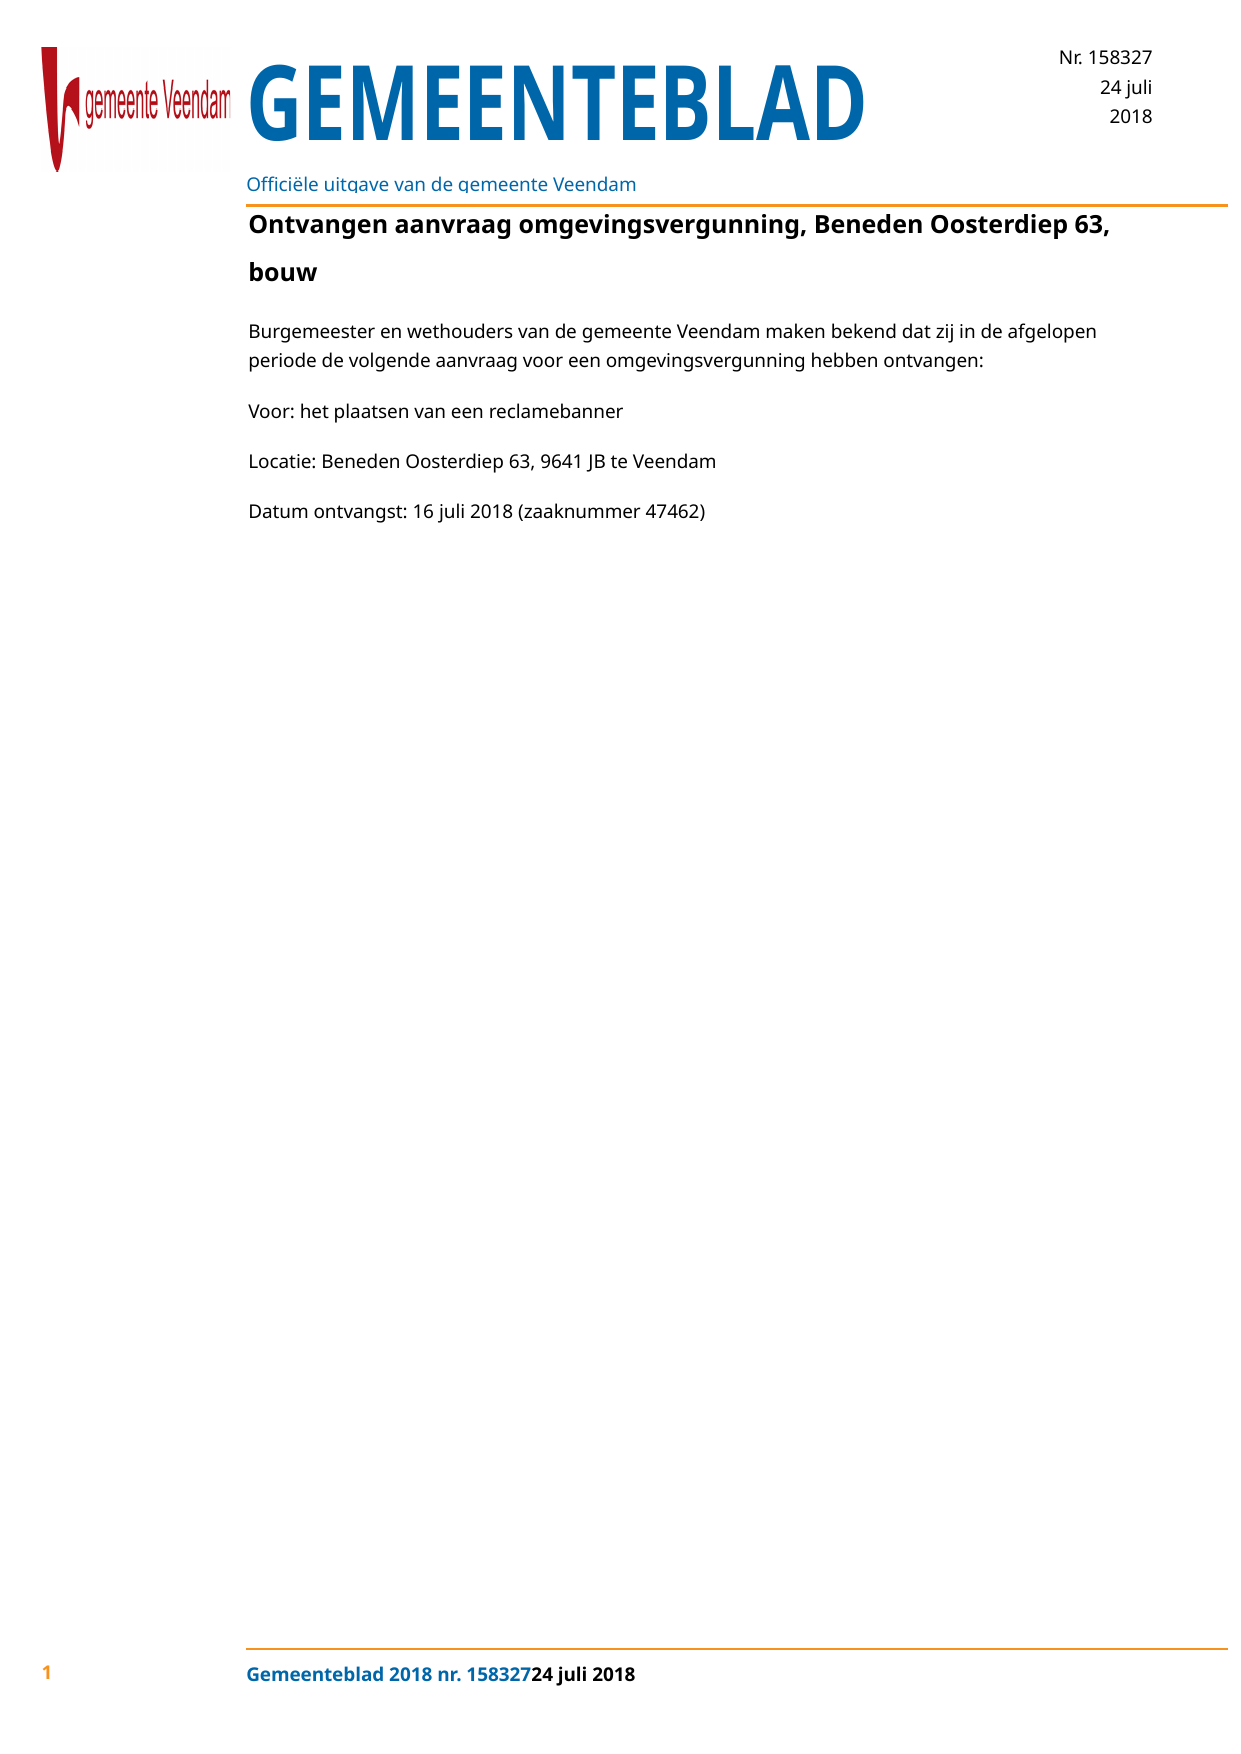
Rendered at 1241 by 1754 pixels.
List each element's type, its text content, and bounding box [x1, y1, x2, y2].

text Voor: het plaatsen van een reclamebanner [248, 398, 1152, 424]
text Locatie: Beneden Oosterdiep 63, 9641 JB te Veendam [248, 448, 1152, 474]
picture [41, 47, 231, 172]
text Datum ontvangst: 16 juli 2018 (zaaknummer 47462) [248, 499, 1152, 524]
text Ontvangen aanvraag omgevingsvergunning, Beneden Oosterdiep 63, bouw [248, 207, 1152, 288]
text Burgemeester en wethouders van de gemeente Veendam maken bekend dat zij in de afgelopen periode de volgende aanvraag voor een omgevingsvergunning hebben ontvangen: [248, 318, 1152, 373]
